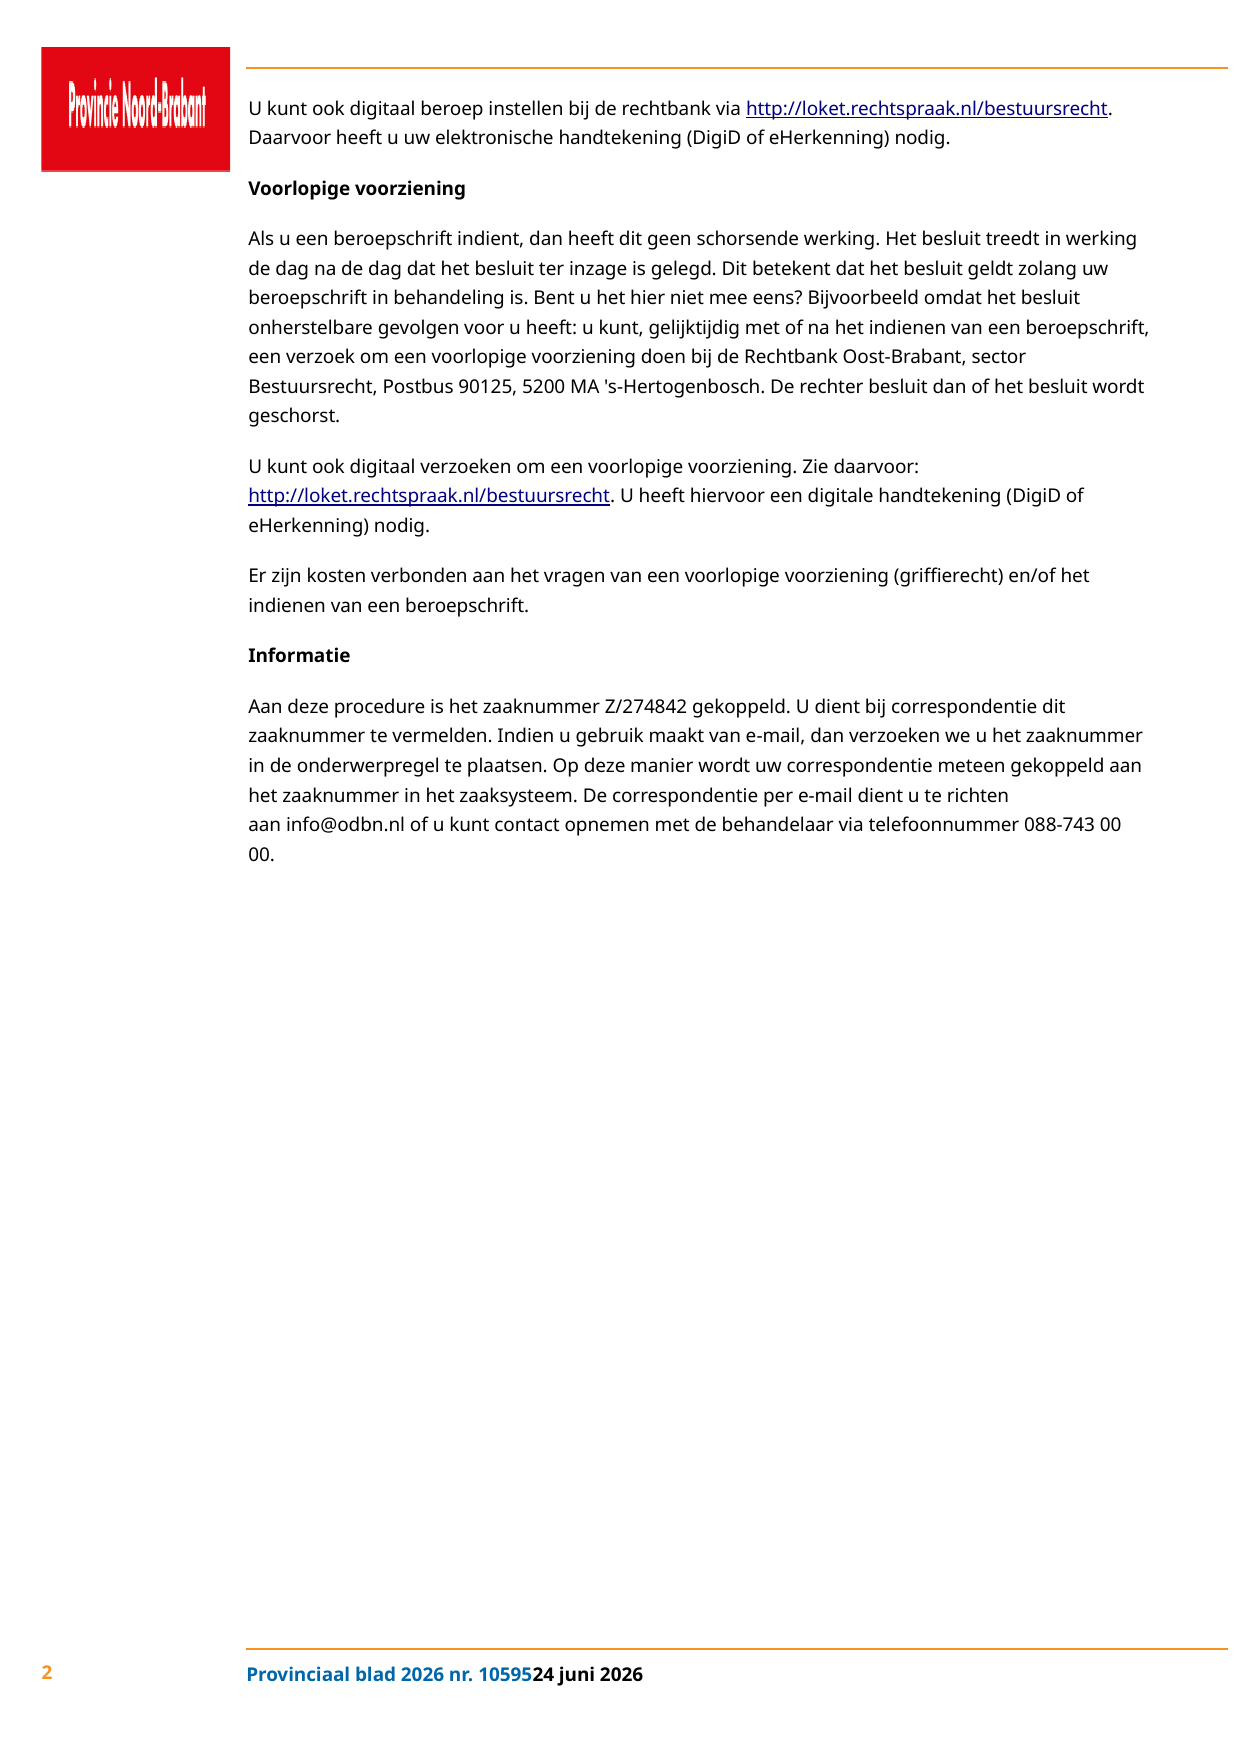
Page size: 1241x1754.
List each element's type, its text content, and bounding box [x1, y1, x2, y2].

text U kunt ook digitaal verzoeken om een voorlopige voorziening. Zie daarvoor: http://loket.rechtspraak.nl/bestuursrecht. U heeft hiervoor een digitale handtekening (DigiD of eHerkenning) nodig. [248, 453, 1152, 538]
text Er zijn kosten verbonden aan het vragen van een voorlopige voorziening (griffierecht) en/of het indienen van een beroepschrift. [248, 563, 1152, 618]
text Aan deze procedure is het zaaknummer Z/274842 gekoppeld. U dient bij correspondentie dit zaaknummer te vermelden. Indien u gebruik maakt van e-mail, dan verzoeken we u het zaaknummer in de onderwerpregel te plaatsen. Op deze manier wordt uw correspondentie meteen gekoppeld aan het zaaknummer in het zaaksysteem. De correspondentie per e-mail dient u te richten aan info@odbn.nl of u kunt contact opnemen met de behandelaar via telefoonnummer 088-743 00 00. [248, 693, 1152, 867]
text Voorlopige voorziening [248, 175, 1152, 201]
text U kunt ook digitaal beroep instellen bij de rechtbank via http://loket.rechtspraak.nl/bestuursrecht. Daarvoor heeft u uw elektronische handtekening (DigiD of eHerkenning) nodig. [248, 95, 1152, 150]
text Informatie [248, 643, 1152, 668]
text Als u een beroepschrift indient, dan heeft dit geen schorsende werking. Het besluit treedt in werking de dag na de dag dat het besluit ter inzage is gelegd. Dit betekent dat het besluit geldt zolang uw beroepschrift in behandeling is. Bent u het hier niet mee eens? Bijvoorbeeld omdat het besluit onherstelbare gevolgen voor u heeft: u kunt, gelijktijdig met of na het indienen van een beroepschrift, een verzoek om een voorlopige voorziening doen bij de Rechtbank Oost-Brabant, sector Bestuursrecht, Postbus 90125, 5200 MA 's‑Hertogenbosch. De rechter besluit dan of het besluit wordt geschorst. [248, 225, 1152, 428]
picture [41, 47, 231, 172]
